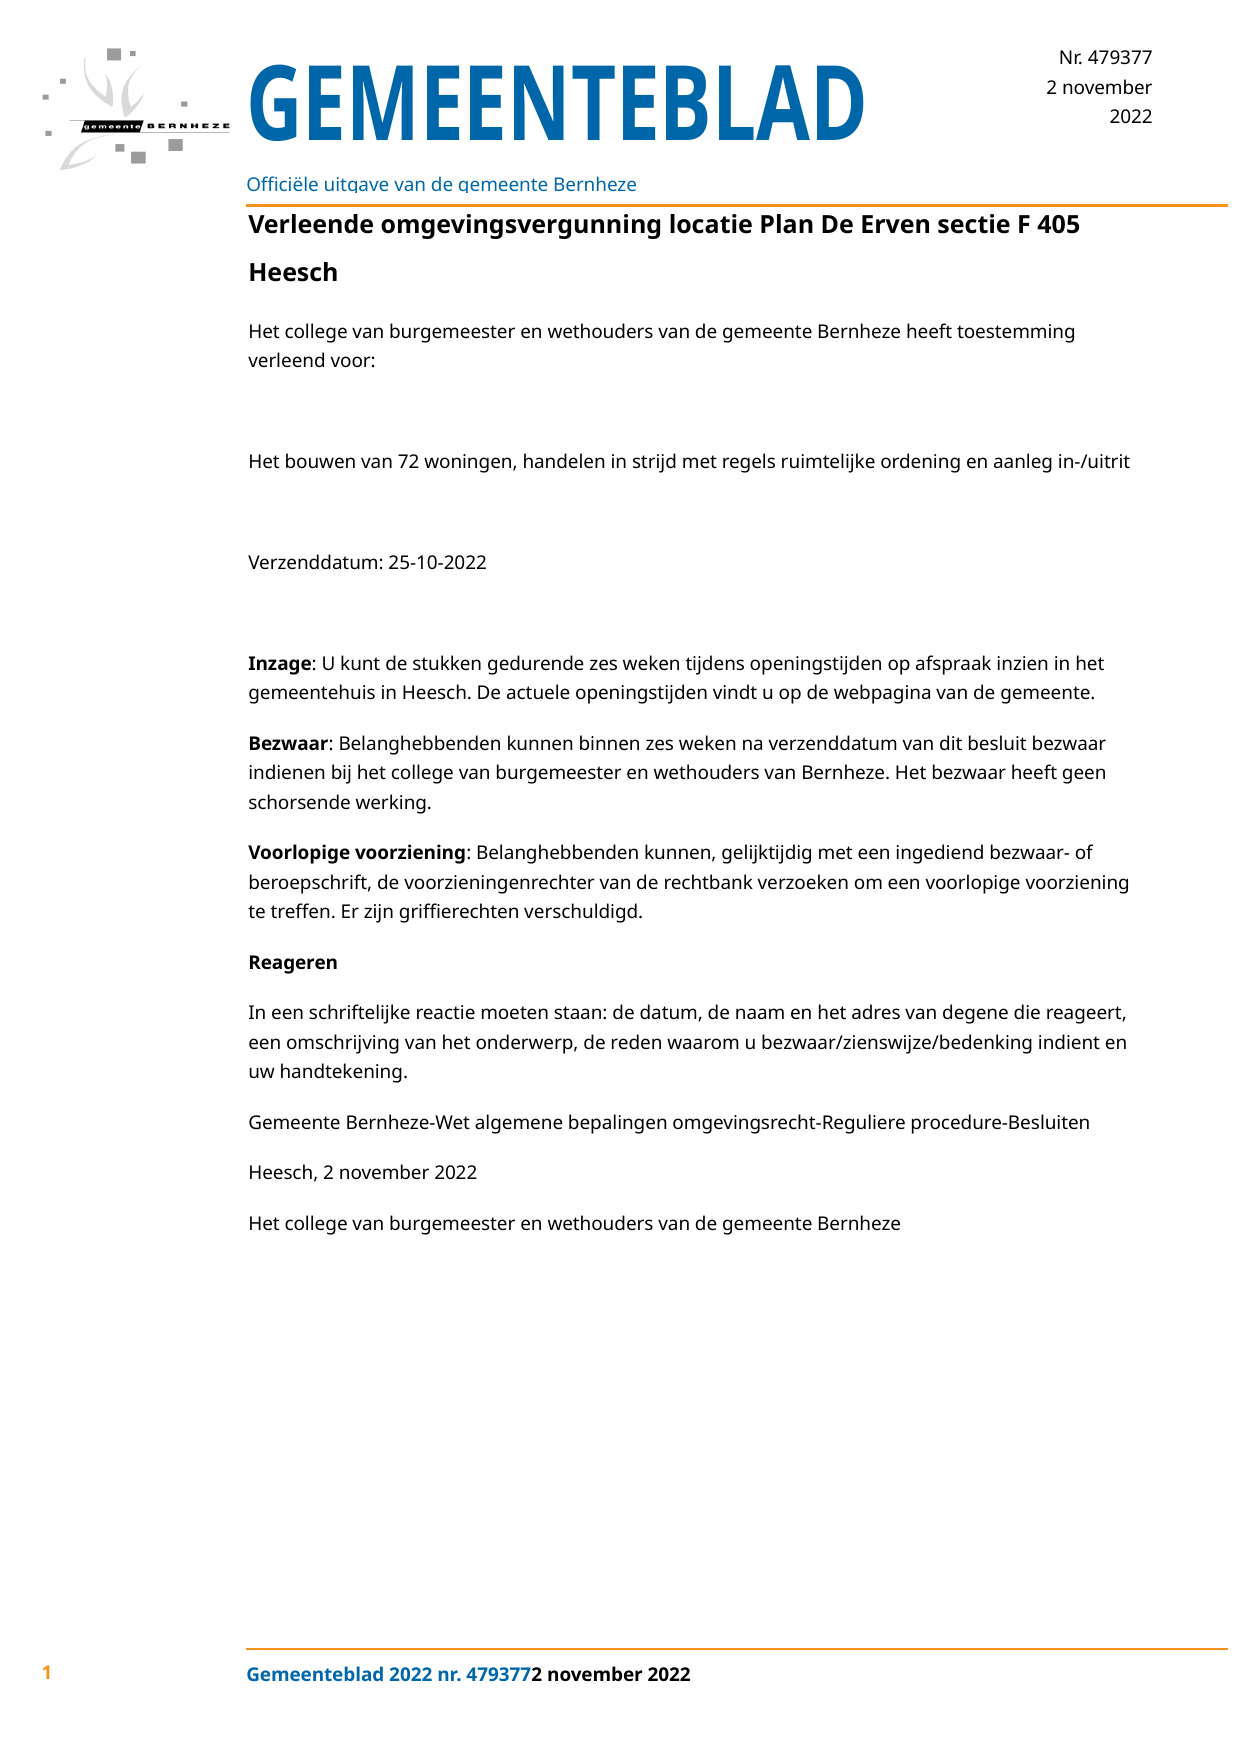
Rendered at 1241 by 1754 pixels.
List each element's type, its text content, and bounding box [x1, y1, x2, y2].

picture [41, 47, 231, 172]
text Bezwaar: Belanghebbenden kunnen binnen zes weken na verzenddatum van dit besluit bezwaar indienen bij het college van burgemeester en wethouders van Bernheze. Het bezwaar heeft geen schorsende werking. [248, 730, 1152, 815]
text Verzenddatum: 25-10-2022 [248, 549, 1152, 575]
text In een schriftelijke reactie moeten staan: de datum, de naam en het adres van degene die reageert, een omschrijving van het onderwerp, de reden waarom u bezwaar/zienswijze/bedenking indient en uw handtekening. [248, 999, 1152, 1084]
text Reageren [248, 949, 1152, 975]
text Gemeente Bernheze-Wet algemene bepalingen omgevingsrecht-Reguliere procedure-Besluiten [248, 1109, 1152, 1135]
text Heesch, 2 november 2022 [248, 1159, 1152, 1185]
text Verleende omgevingsvergunning locatie Plan De Erven sectie F 405 Heesch [248, 207, 1152, 288]
text Het bouwen van 72 woningen, handelen in strijd met regels ruimtelijke ordening en aanleg in-/uitrit [248, 448, 1152, 474]
text Het college van burgemeester en wethouders van de gemeente Bernheze [248, 1210, 1152, 1236]
text Voorlopige voorziening: Belanghebbenden kunnen, gelijktijdig met een ingediend bezwaar- of beroepschrift, de voorzieningenrechter van de rechtbank verzoeken om een voorlopige voorziening te treffen. Er zijn griffierechten verschuldigd. [248, 839, 1152, 924]
text Inzage: U kunt de stukken gedurende zes weken tijdens openingstijden op afspraak inzien in het gemeentehuis in Heesch. De actuele openingstijden vindt u op de webpagina van de gemeente. [248, 650, 1152, 705]
text Het college van burgemeester en wethouders van de gemeente Bernheze heeft toestemming verleend voor: [248, 318, 1152, 373]
